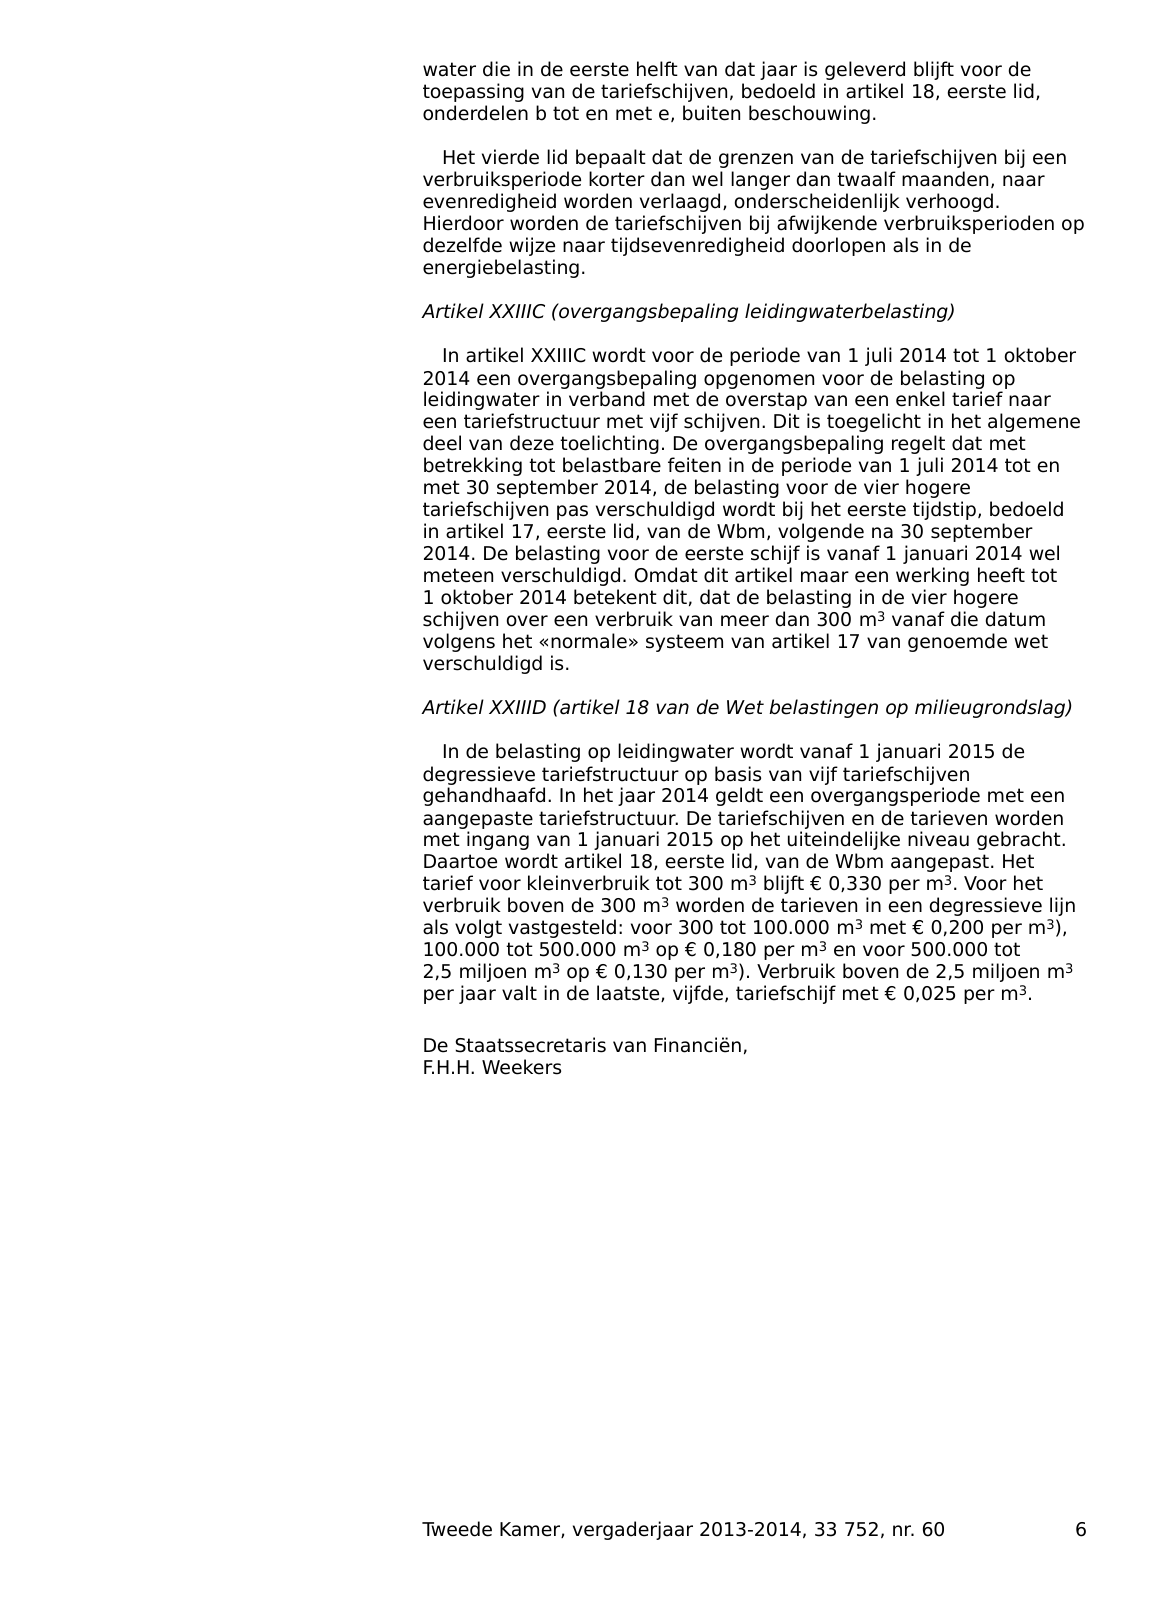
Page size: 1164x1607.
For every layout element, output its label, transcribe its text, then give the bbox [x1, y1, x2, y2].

text In artikel XXIIIC wordt voor de periode van 1 juli 2014 tot 1 oktober 2014 een overgangsbepaling opgenomen voor de belasting op leidingwater in verband met de overstap van een enkel tarief naar een tariefstructuur met vijf schijven. Dit is toegelicht in het algemene deel van deze toelichting. De overgangsbepaling regelt dat met betrekking tot belastbare feiten in de periode van 1 juli 2014 tot en met 30 september 2014, de belasting voor de vier hogere tariefschijven pas verschuldigd wordt bij het eerste tijdstip, bedoeld in artikel 17, eerste lid, van de Wbm, volgende na 30 september 2014. De belasting voor de eerste schijf is vanaf 1 januari 2014 wel meteen verschuldigd. Omdat dit artikel maar een werking heeft tot 1 oktober 2014 betekent dit, dat de belasting in de vier hogere schijven over een verbruik van meer dan 300 m3 vanaf die datum volgens het «normale» systeem van artikel 17 van genoemde wet verschuldigd is. [422, 345, 1087, 675]
text De Staatssecretaris van Financiën, F.H.H. Weekers [422, 1035, 1087, 1079]
text Het vierde lid bepaalt dat de grenzen van de tariefschijven bij een verbruiksperiode korter dan wel langer dan twaalf maanden, naar evenredigheid worden verlaagd, onderscheidenlijk verhoogd. Hierdoor worden de tariefschijven bij afwijkende verbruiksperioden op dezelfde wijze naar tijdsevenredigheid doorlopen als in de energiebelasting. [422, 147, 1087, 279]
text In de belasting op leidingwater wordt vanaf 1 januari 2015 de degressieve tariefstructuur op basis van vijf tariefschijven gehandhaafd. In het jaar 2014 geldt een overgangsperiode met een aangepaste tariefstructuur. De tariefschijven en de tarieven worden met ingang van 1 januari 2015 op het uiteindelijke niveau gebracht. Daartoe wordt artikel 18, eerste lid, van de Wbm aangepast. Het tarief voor kleinverbruik tot 300 m3 blijft € 0,330 per m3. Voor het verbruik boven de 300 m3 worden de tarieven in een degressieve lijn als volgt vastgesteld: voor 300 tot 100.000 m3 met € 0,200 per m3), 100.000 tot 500.000 m3 op € 0,180 per m3 en voor 500.000 tot 2,5 miljoen m3 op € 0,130 per m3). Verbruik boven de 2,5 miljoen m3 per jaar valt in de laatste, vijfde, tariefschijf met € 0,025 per m3. [422, 741, 1087, 1005]
subtitle Artikel XXIIID (artikel 18 van de Wet belastingen op milieugrondslag) [422, 697, 1087, 719]
subtitle Artikel XXIIIC (overgangsbepaling leidingwaterbelasting) [422, 301, 1087, 323]
text water die in de eerste helft van dat jaar is geleverd blijft voor de toepassing van de tariefschijven, bedoeld in artikel 18, eerste lid, onderdelen b tot en met e, buiten beschouwing. [422, 59, 1087, 125]
